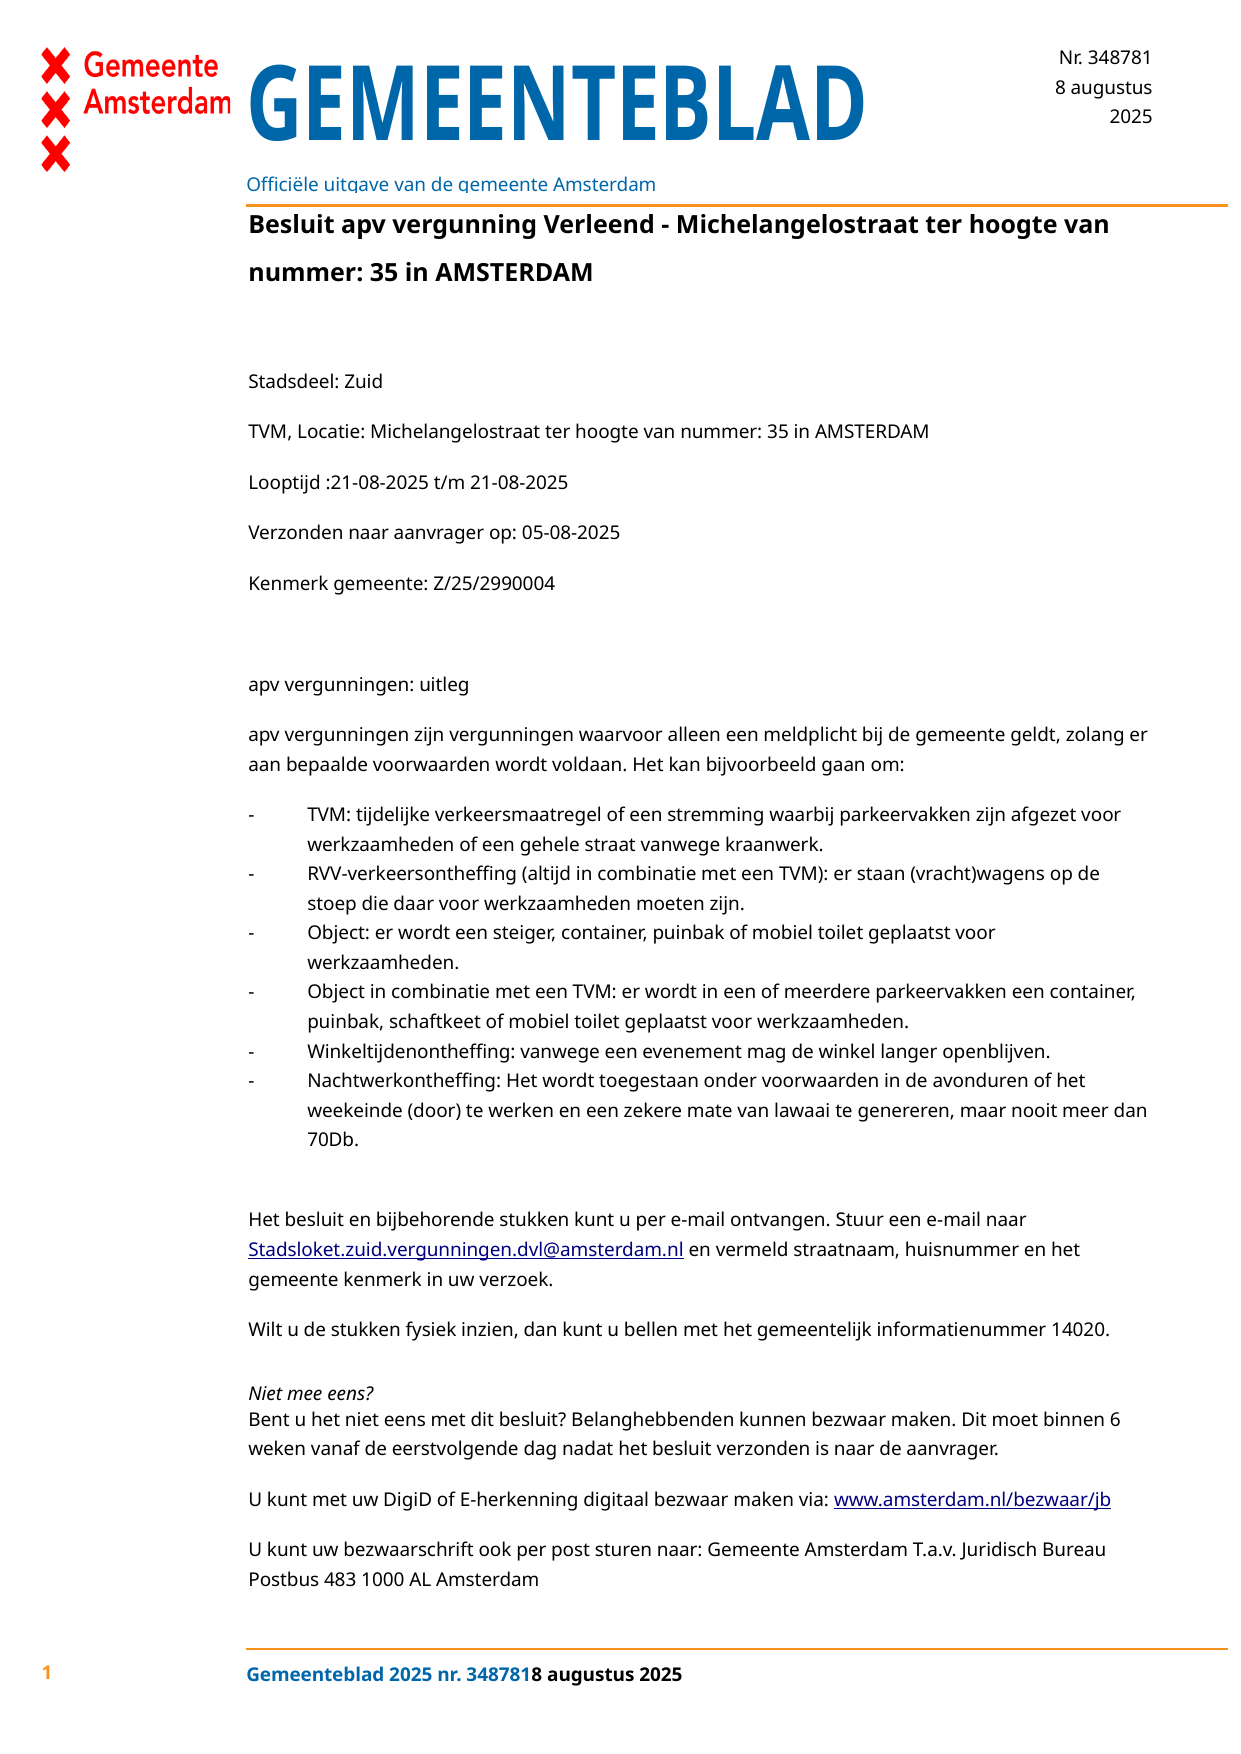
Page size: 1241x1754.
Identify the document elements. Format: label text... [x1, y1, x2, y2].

text Het besluit en bijbehorende stukken kunt u per e-mail ontvangen. Stuur een e-mail naar Stadsloket.zuid.vergunningen.dvl@amsterdam.nl en vermeld straatnaam, huisnummer en het gemeente kenmerk in uw verzoek. [248, 1207, 1152, 1292]
list Object in combinatie met een TVM: er wordt in een of meerdere parkeervakken een container, puinbak, schaftkeet of mobiel toilet geplaatst voor werkzaamheden. [248, 979, 1152, 1034]
text U kunt met uw DigiD of E-herkenning digitaal bezwaar maken via: www.amsterdam.nl/bezwaar/jb [248, 1486, 1152, 1512]
list TVM: tijdelijke verkeersmaatregel of een stremming waarbij parkeervakken zijn afgezet voor werkzaamheden of een gehele straat vanwege kraanwerk. [248, 801, 1152, 857]
text Looptijd :21-08-2025 t/m 21-08-2025 [248, 469, 1152, 495]
text Kenmerk gemeente: Z/25/2990004 [248, 570, 1152, 596]
text U kunt uw bezwaarschrift ook per post sturen naar: Gemeente Amsterdam T.a.v. Juridisch Bureau Postbus 483 1000 AL Amsterdam [248, 1536, 1152, 1592]
list Object: er wordt een steiger, container, puinbak of mobiel toilet geplaatst voor werkzaamheden. [248, 919, 1152, 975]
text Stadsdeel: Zuid [248, 368, 1152, 394]
text Verzonden naar aanvrager op: 05-08-2025 [248, 519, 1152, 545]
text Besluit apv vergunning Verleend - Michelangelostraat ter hoogte van nummer: 35 in AMSTERDAM [248, 207, 1152, 288]
text TVM, Locatie: Michelangelostraat ter hoogte van nummer: 35 in AMSTERDAM [248, 419, 1152, 444]
text apv vergunningen: uitleg [248, 671, 1152, 697]
text Niet mee eens? [248, 1380, 1152, 1406]
text Bent u het niet eens met dit besluit? Belanghebbenden kunnen bezwaar maken. Dit moet binnen 6 weken vanaf de eerstvolgende dag nadat het besluit verzonden is naar de aanvrager. [248, 1406, 1152, 1461]
picture [41, 47, 231, 172]
list RVV-verkeersontheffing (altijd in combinatie met een TVM): er staan (vracht)wagens op de stoep die daar voor werkzaamheden moeten zijn. [248, 860, 1152, 916]
list Nachtwerkontheffing: Het wordt toegestaan onder voorwaarden in de avonduren of het weekeinde (door) te werken en een zekere mate van lawaai te genereren, maar nooit meer dan 70Db. [248, 1067, 1152, 1152]
text apv vergunningen zijn vergunningen waarvoor alleen een meldplicht bij de gemeente geldt, zolang er aan bepaalde voorwaarden wordt voldaan. Het kan bijvoorbeeld gaan om: [248, 721, 1152, 777]
list Winkeltijdenontheffing: vanwege een evenement mag de winkel langer openblijven. [248, 1038, 1152, 1064]
text Wilt u de stukken fysiek inzien, dan kunt u bellen met het gemeentelijk informatienummer 14020. [248, 1316, 1152, 1342]
